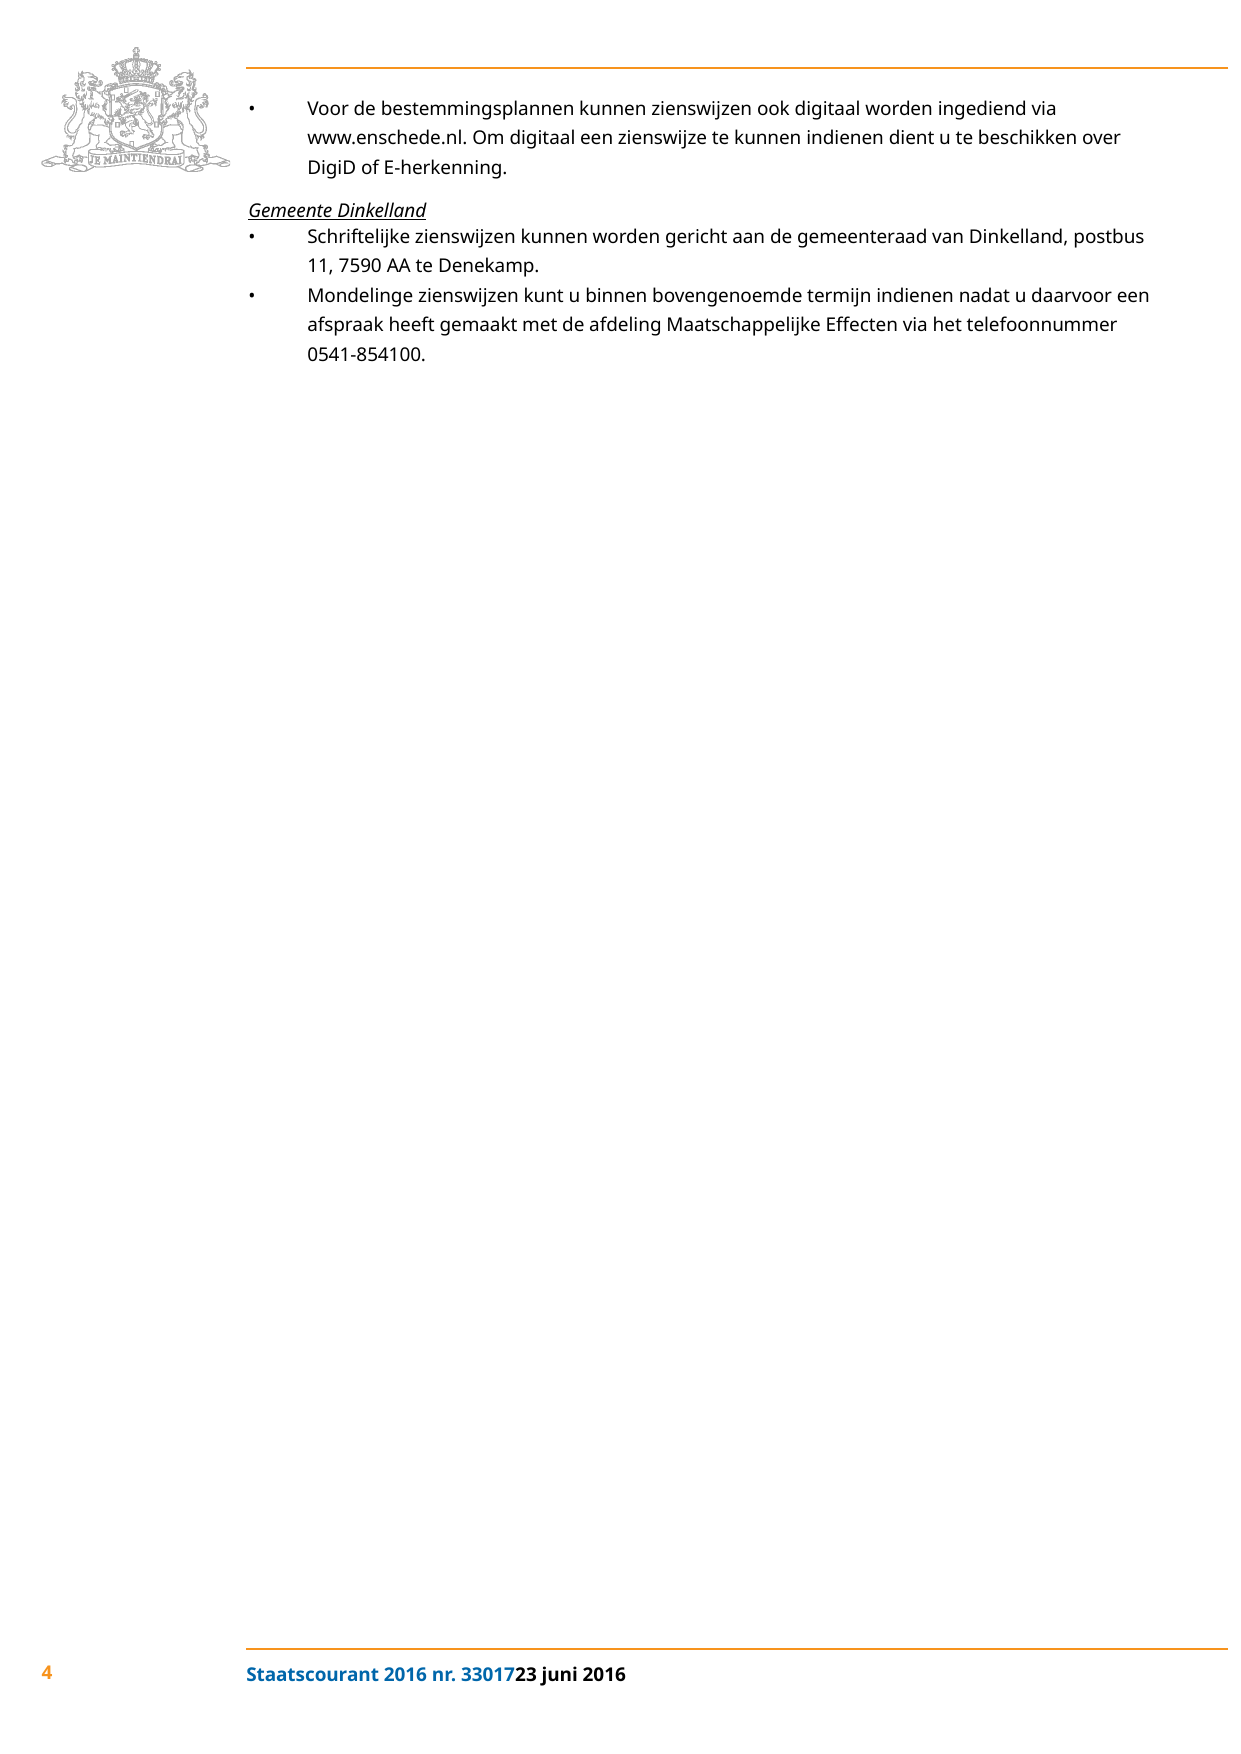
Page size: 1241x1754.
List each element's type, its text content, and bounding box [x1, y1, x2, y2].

list Voor de bestemmingsplannen kunnen zienswijzen ook digitaal worden ingediend via www.enschede.nl. Om digitaal een zienswijze te kunnen indienen dient u te beschikken over DigiD of E-herkenning. [248, 95, 1152, 180]
list Mondelinge zienswijzen kunt u binnen bovengenoemde termijn indienen nadat u daarvoor een afspraak heeft gemaakt met de afdeling Maatschappelijke Effecten via het telefoonnummer 0541-854100. [248, 282, 1152, 367]
text Gemeente Dinkelland [248, 197, 1152, 223]
list Schriftelijke zienswijzen kunnen worden gericht aan de gemeenteraad van Dinkelland, postbus 11, 7590 AA te Denekamp. [248, 223, 1152, 278]
picture [41, 47, 231, 172]
